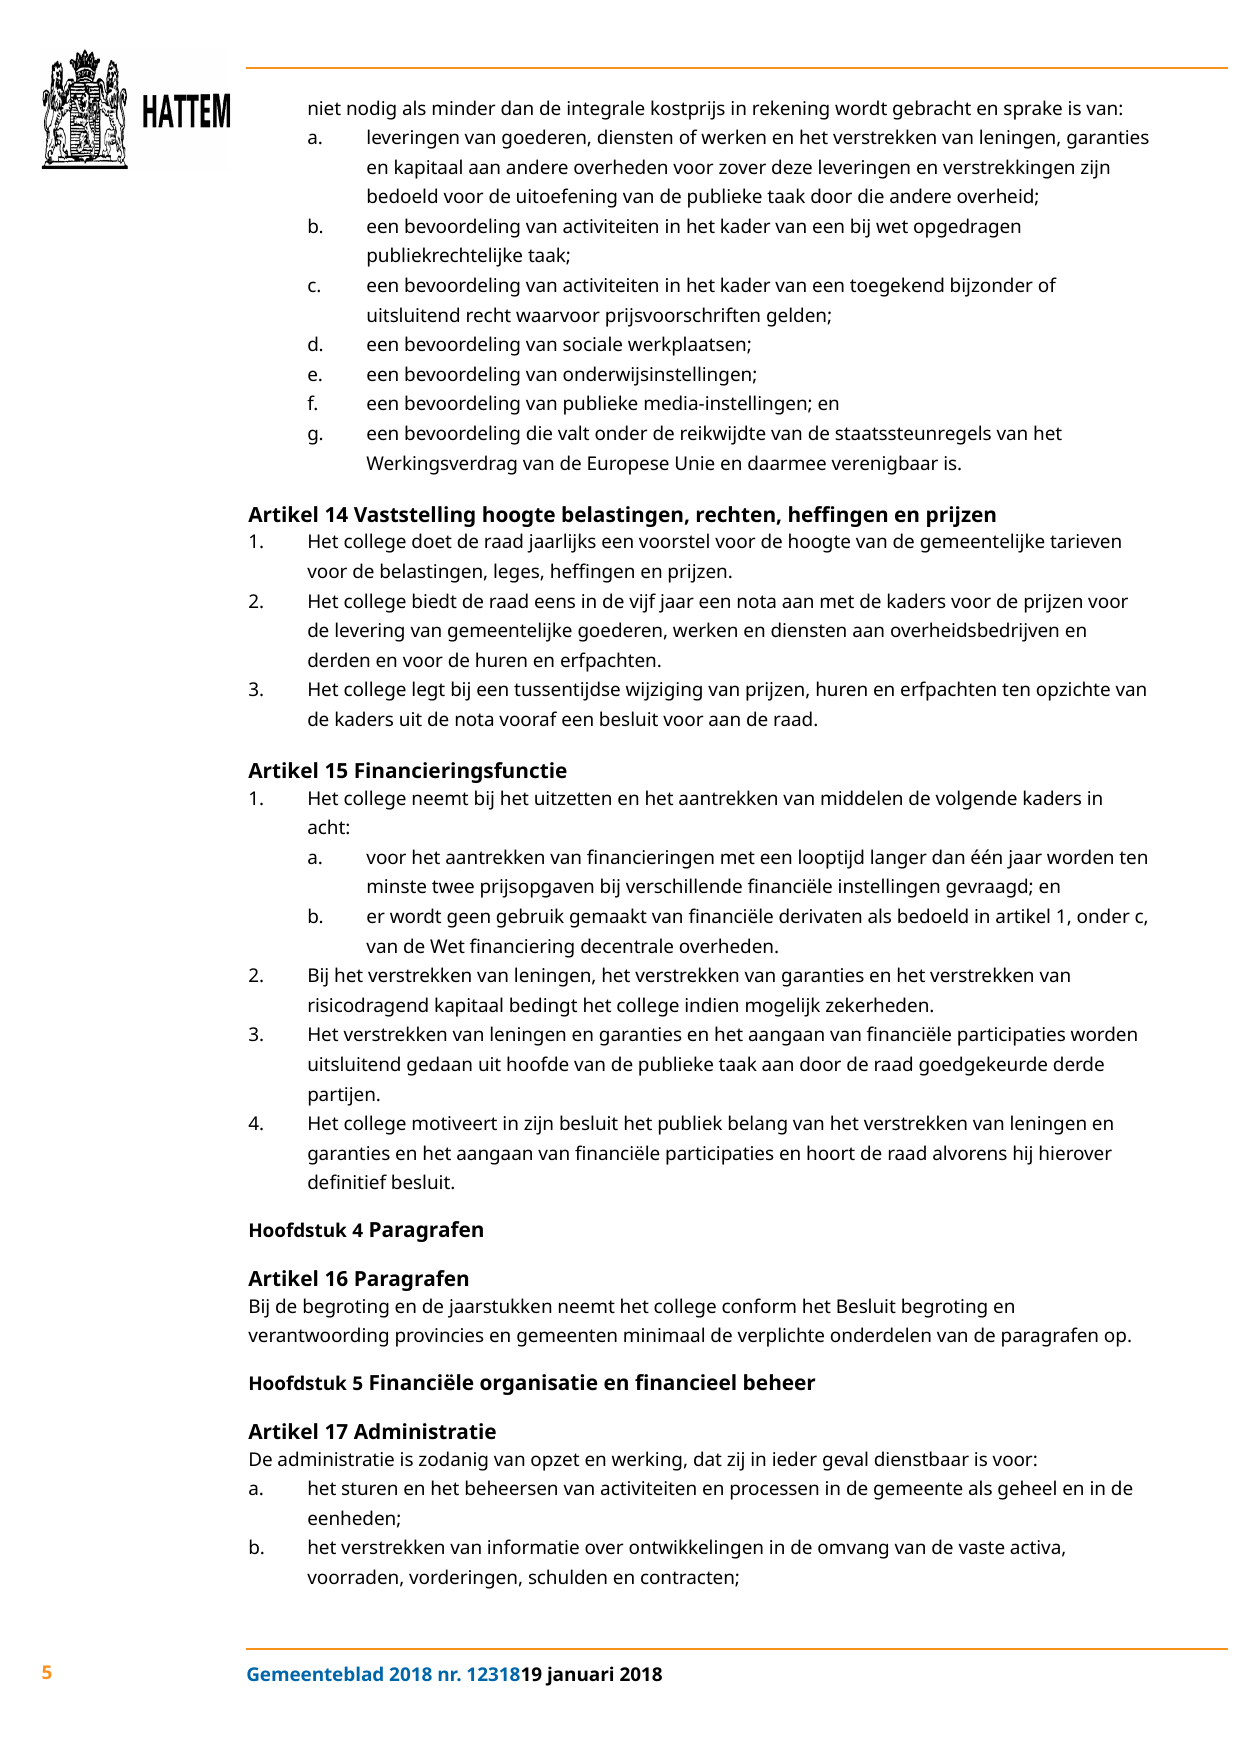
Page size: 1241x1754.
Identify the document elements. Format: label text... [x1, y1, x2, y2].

list Het verstrekken van leningen en garanties en het aangaan van financiële participaties worden uitsluitend gedaan uit hoofde van de publieke taak aan door de raad goedgekeurde derde partijen. [248, 1022, 1152, 1107]
list Het college biedt de raad eens in de vijf jaar een nota aan met de kaders voor de prijzen voor de levering van gemeentelijke goederen, werken en diensten aan overheidsbedrijven en derden en voor de huren en erfpachten. [248, 588, 1152, 673]
list Het college doet de raad jaarlijks een voorstel voor de hoogte van de gemeentelijke tarieven voor de belastingen, leges, heffingen en prijzen. [248, 529, 1152, 584]
list een bevoordeling van activiteiten in het kader van een toegekend bijzonder of uitsluitend recht waarvoor prijsvoorschriften gelden; [307, 272, 1152, 328]
list een bevoordeling die valt onder de reikwijdte van de staatssteunregels van het Werkingsverdrag van de Europese Unie en daarmee verenigbaar is. [307, 420, 1152, 476]
list leveringen van goederen, diensten of werken en het verstrekken van leningen, garanties en kapitaal aan andere overheden voor zover deze leveringen en verstrekkingen zijn bedoeld voor de uitoefening van de publieke taak door die andere overheid; [307, 124, 1152, 209]
list het verstrekken van informatie over ontwikkelingen in de omvang van de vaste activa, voorraden, vorderingen, schulden en contracten; [248, 1534, 1152, 1590]
list een bevoordeling van onderwijsinstellingen; [307, 361, 1152, 387]
text Artikel 17 Administratie [248, 1417, 1152, 1446]
text Artikel 15 Financieringsfunctie [248, 757, 1152, 785]
text Artikel 14 Vaststelling hoogte belastingen, rechten, heffingen en prijzen [248, 500, 1152, 529]
list Het college motiveert in zijn besluit het publiek belang van het verstrekken van leningen en garanties en het aangaan van financiële participaties en hoort de raad alvorens hij hierover definitief besluit. [248, 1110, 1152, 1195]
text Hoofdstuk 4 Paragrafen [248, 1215, 1152, 1244]
list Het college neemt bij het uitzetten en het aantrekken van middelen de volgende kaders in acht: [248, 785, 1152, 840]
list Bij het verstrekken van leningen, het verstrekken van garanties en het verstrekken van risicodragend kapitaal bedingt het college indien mogelijk zekerheden. [248, 962, 1152, 1018]
list voor het aantrekken van financieringen met een looptijd langer dan één jaar worden ten minste twee prijsopgaven bij verschillende financiële instellingen gevraagd; en [307, 844, 1152, 899]
picture [41, 47, 231, 172]
list een bevoordeling van activiteiten in het kader van een bij wet opgedragen publiekrechtelijke taak; [307, 213, 1152, 268]
list een bevoordeling van sociale werkplaatsen; [307, 331, 1152, 357]
text De administratie is zodanig van opzet en werking, dat zij in ieder geval dienstbaar is voor: [248, 1446, 1152, 1472]
text Bij de begroting en de jaarstukken neemt het college conform het Besluit begroting en verantwoording provincies en gemeenten minimaal de verplichte onderdelen van de paragrafen op. [248, 1293, 1152, 1348]
list het sturen en het beheersen van activiteiten en processen in de gemeente als geheel en in de eenheden; [248, 1475, 1152, 1531]
list er wordt geen gebruik gemaakt van financiële derivaten als bedoeld in artikel 1, onder c, van de Wet financiering decentrale overheden. [307, 903, 1152, 959]
list een bevoordeling van publieke media-instellingen; en [307, 391, 1152, 416]
text Hoofdstuk 5 Financiële organisatie en financieel beheer [248, 1368, 1152, 1397]
list niet nodig als minder dan de integrale kostprijs in rekening wordt gebracht en sprake is van: [248, 95, 1152, 121]
list Het college legt bij een tussentijdse wijziging van prijzen, huren en erfpachten ten opzichte van de kaders uit de nota vooraf een besluit voor aan de raad. [248, 677, 1152, 732]
text Artikel 16 Paragrafen [248, 1264, 1152, 1293]
